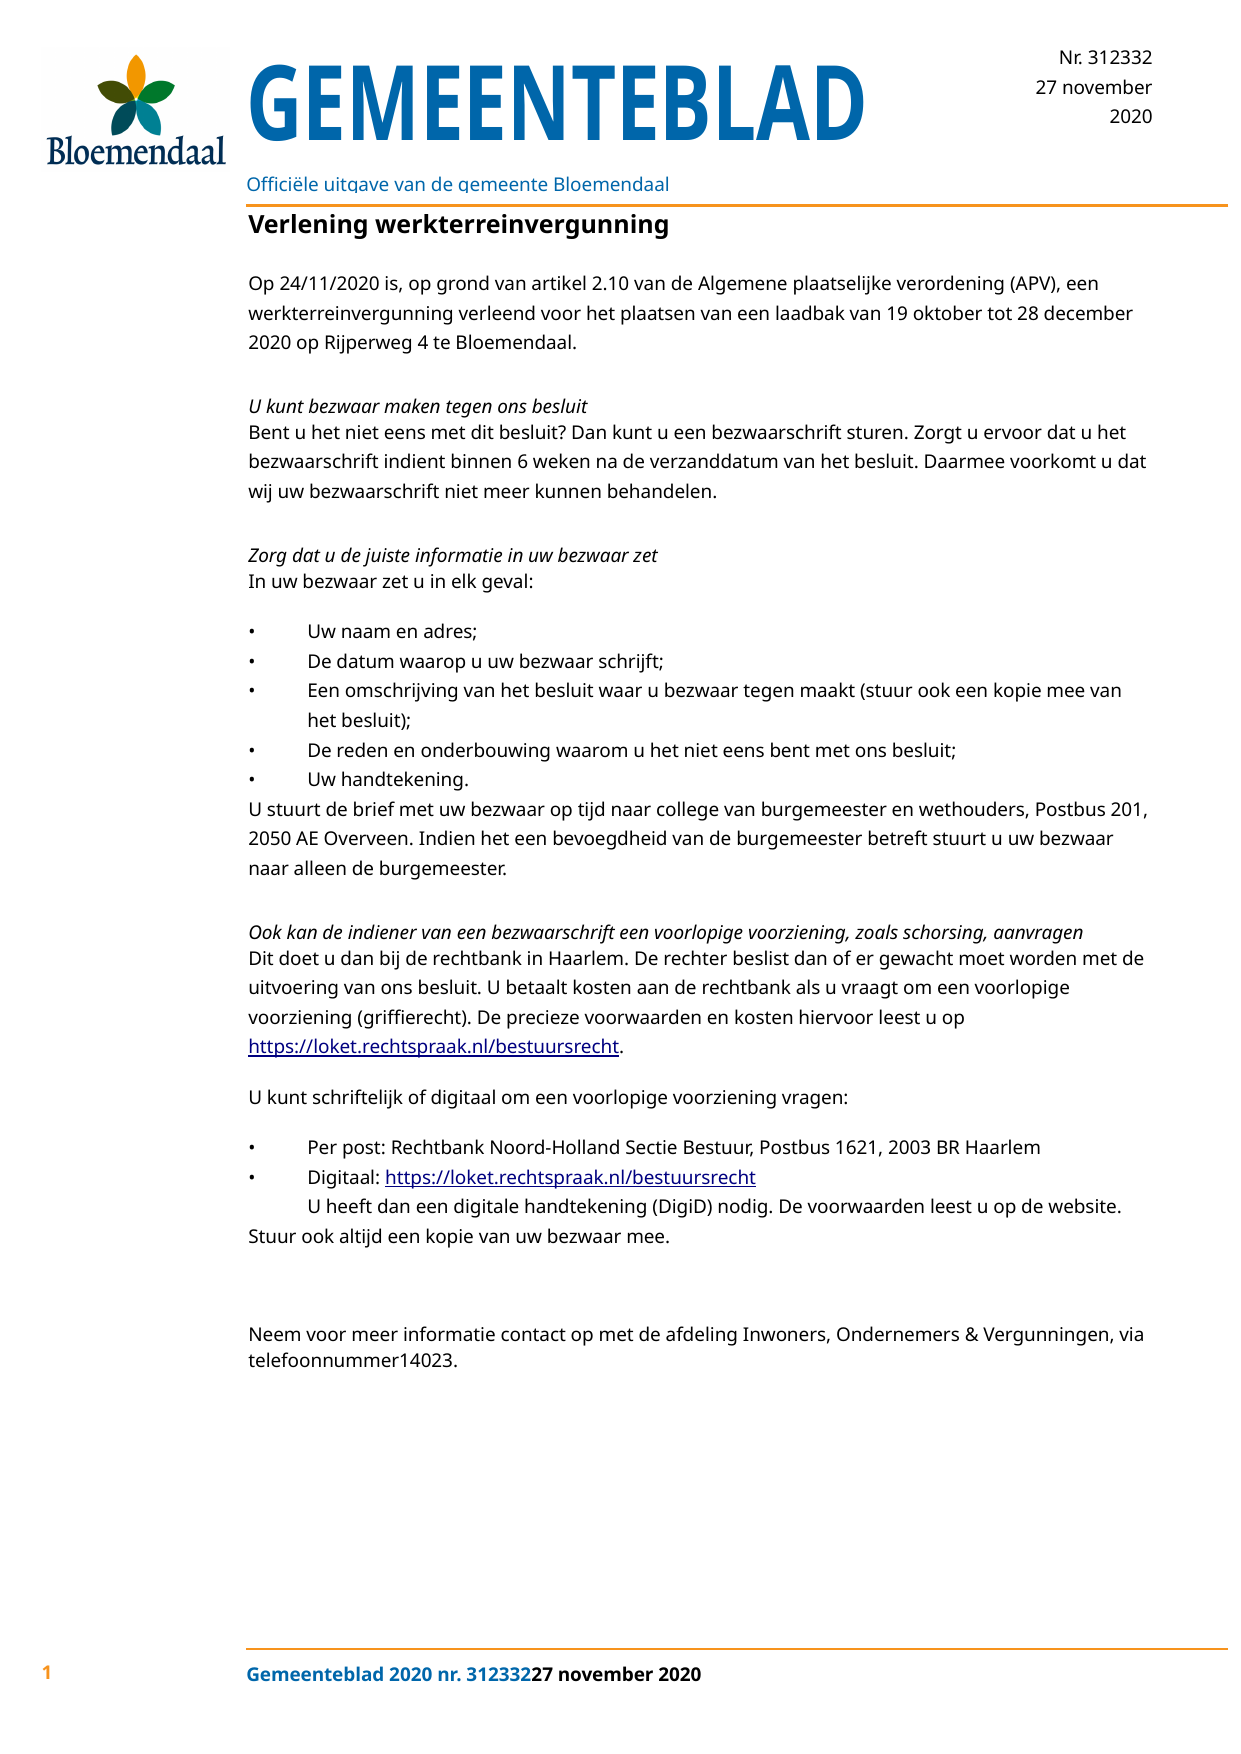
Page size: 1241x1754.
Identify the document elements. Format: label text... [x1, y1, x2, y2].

text Neem voor meer informatie contact op met de afdeling Inwoners, Ondernemers & Vergunningen, via telefoonnummer14023. [248, 1321, 1152, 1373]
list U heeft dan een digitale handtekening (DigiD) nodig. De voorwaarden leest u op de website. [248, 1193, 1152, 1219]
picture [41, 47, 231, 172]
text U kunt schriftelijk of digitaal om een voorlopige voorziening vragen: [248, 1084, 1152, 1110]
text Dit doet u dan bij de rechtbank in Haarlem. De rechter beslist dan of er gewacht moet worden met de uitvoering van ons besluit. U betaalt kosten aan de rechtbank als u vraagt om een voorlopige voorziening (griffierecht). De precieze voorwaarden en kosten hiervoor leest u op https://loket.rechtspraak.nl/bestuursrecht. [248, 945, 1152, 1059]
list De reden en onderbouwing waarom u het niet eens bent met ons besluit; [248, 737, 1152, 762]
list Digitaal: https://loket.rechtspraak.nl/bestuursrecht [248, 1164, 1152, 1190]
list Uw naam en adres; [248, 618, 1152, 644]
text Stuur ook altijd een kopie van uw bezwaar mee. [248, 1223, 1152, 1249]
text Ook kan de indiener van een bezwaarschrift een voorlopige voorziening, zoals schorsing, aanvragen [248, 919, 1152, 945]
list De datum waarop u uw bezwaar schrijft; [248, 648, 1152, 674]
list Een omschrijving van het besluit waar u bezwaar tegen maakt (stuur ook een kopie mee van het besluit); [248, 678, 1152, 733]
text Zorg dat u de juiste informatie in uw bezwaar zet [248, 542, 1152, 568]
text In uw bezwaar zet u in elk geval: [248, 568, 1152, 594]
text U stuurt de brief met uw bezwaar op tijd naar college van burgemeester en wethouders, Postbus 201, 2050 AE Overveen. Indien het een bevoegdheid van de burgemeester betreft stuurt u uw bezwaar naar alleen de burgemeester. [248, 796, 1152, 881]
text Op 24/11/2020 is, op grond van artikel 2.10 van de Algemene plaatselijke verordening (APV), een werkterreinvergunning verleend voor het plaatsen van een laadbak van 19 oktober tot 28 december 2020 op Rijperweg 4 te Bloemendaal. [248, 270, 1152, 355]
list Uw handtekening. [248, 766, 1152, 792]
list Per post: Rechtbank Noord-Holland Sectie Bestuur, Postbus 1621, 2003 BR Haarlem [248, 1134, 1152, 1160]
text Bent u het niet eens met dit besluit? Dan kunt u een bezwaarschrift sturen. Zorgt u ervoor dat u het bezwaarschrift indient binnen 6 weken na de verzanddatum van het besluit. Daarmee voorkomt u dat wij uw bezwaarschrift niet meer kunnen behandelen. [248, 419, 1152, 504]
text Verlening werkterreinvergunning [248, 207, 1152, 241]
text U kunt bezwaar maken tegen ons besluit [248, 393, 1152, 419]
